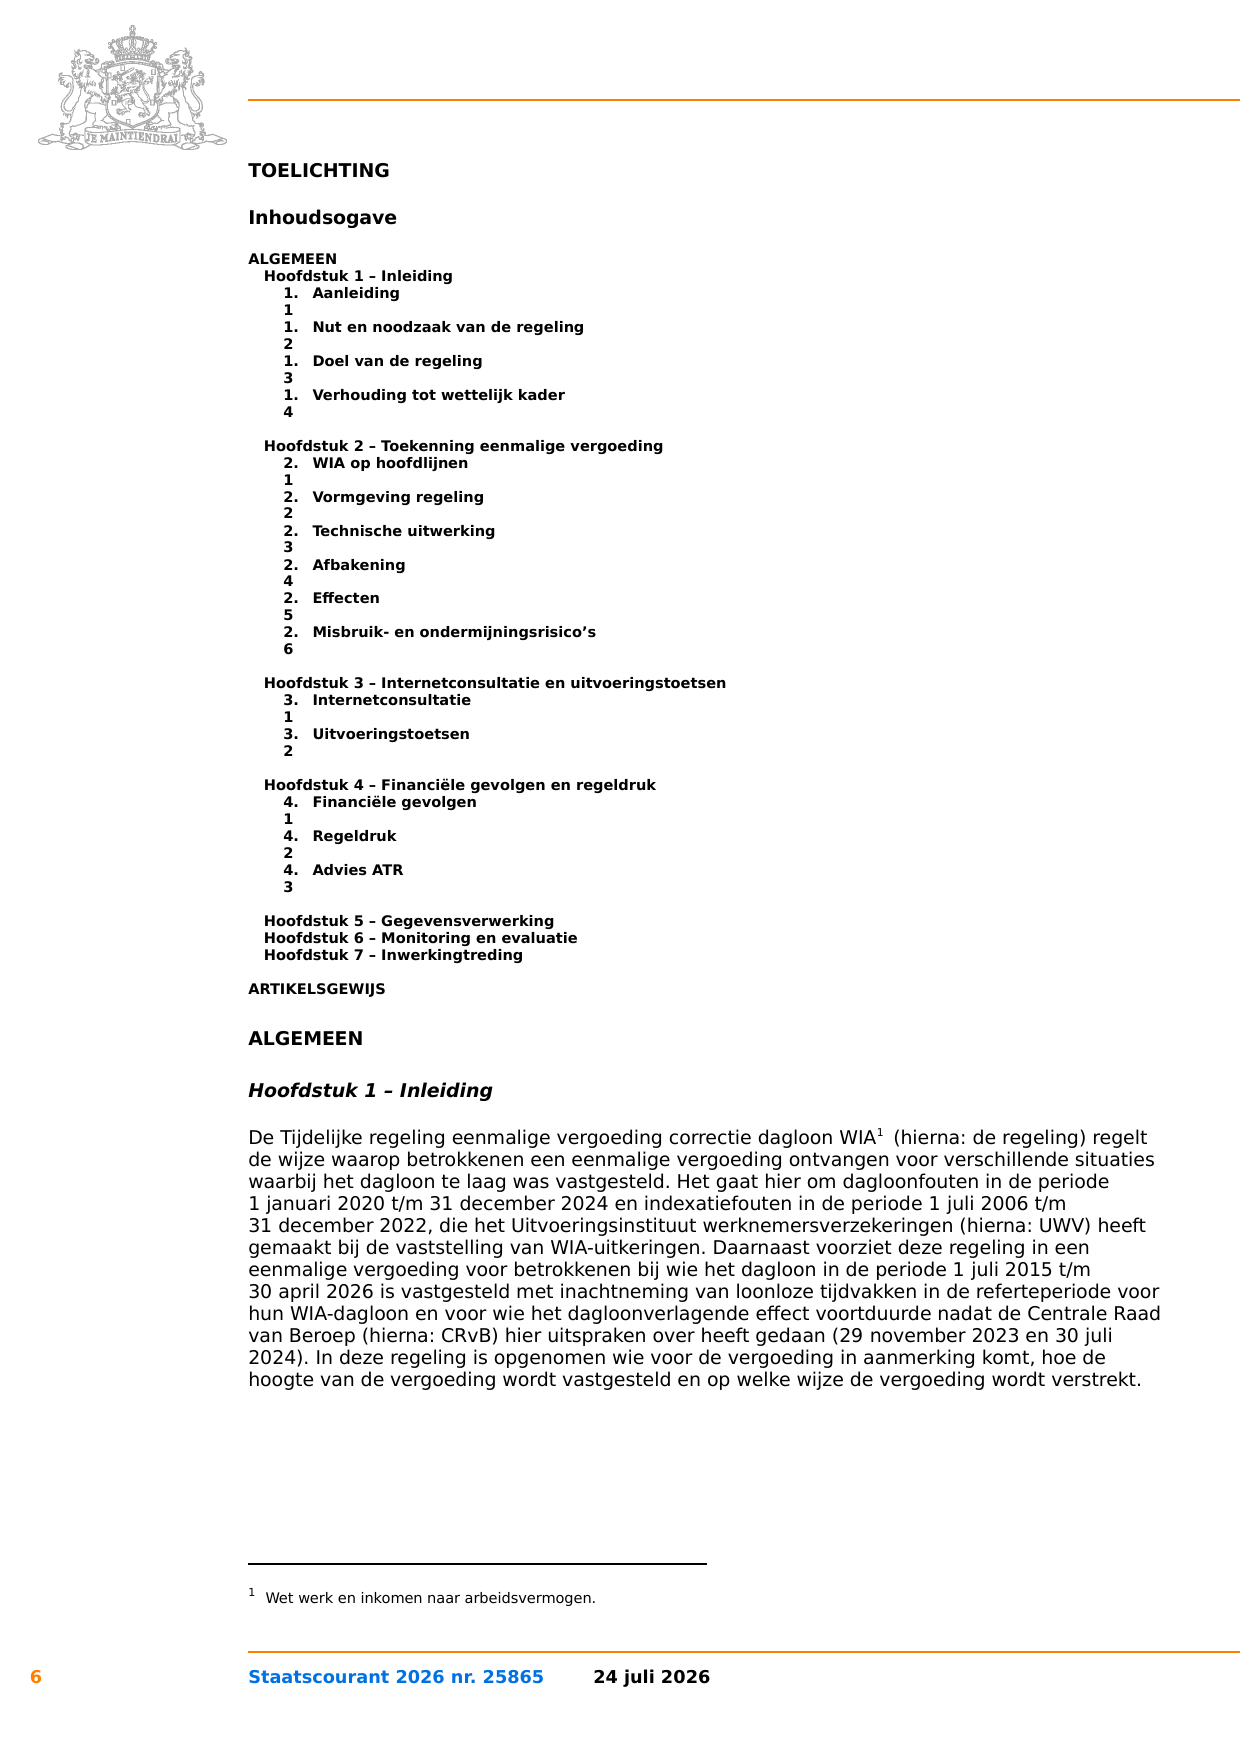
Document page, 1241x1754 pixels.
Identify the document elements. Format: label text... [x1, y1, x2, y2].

table_cell [258, 590, 277, 624]
table_cell [248, 624, 258, 658]
table_cell [258, 353, 277, 387]
table_cell [258, 692, 277, 726]
table_cell 1.4 [277, 387, 306, 421]
table_cell [248, 794, 258, 828]
table_cell Nut en noodzaak van de regeling [306, 319, 1163, 353]
table_cell [248, 658, 1163, 675]
picture [38, 25, 227, 150]
table_cell Verhouding tot wettelijk kader [306, 387, 1163, 421]
table_cell Hoofdstuk 7 – Inwerkingtreding [258, 947, 1163, 964]
table_cell [258, 319, 277, 353]
table_cell [258, 455, 277, 488]
table_cell Advies ATR [306, 862, 1163, 896]
subtitle ALGEMEEN [248, 1028, 1163, 1050]
table_cell Hoofdstuk 3 – Internetconsultatie en uitvoeringstoetsen [258, 675, 1163, 692]
table_cell Vormgeving regeling [306, 489, 1163, 522]
table_cell 2.3 [277, 523, 306, 556]
table_cell [248, 726, 258, 760]
table_cell [248, 964, 1163, 981]
table_header ALGEMEEN [248, 251, 1163, 268]
table_cell [248, 777, 258, 794]
table_cell Misbruik- en ondermijningsrisico’s [306, 624, 1163, 658]
table_cell 1.3 [277, 353, 306, 387]
subtitle Inhoudsogave [248, 207, 1163, 229]
table_cell [248, 438, 258, 454]
table_cell 2.4 [277, 556, 306, 590]
table_cell 1.1 [277, 285, 306, 319]
table_cell [258, 489, 277, 522]
table_cell [248, 523, 258, 556]
subtitle TOELICHTING [248, 160, 1163, 182]
table_cell [248, 760, 1163, 777]
table_cell [277, 896, 306, 913]
table_cell 4.2 [277, 828, 306, 862]
table_cell Hoofdstuk 6 – Monitoring en evaluatie [258, 930, 1163, 947]
table_cell 2.2 [277, 489, 306, 522]
table_cell [248, 285, 258, 319]
table_cell Hoofdstuk 4 – Financiële gevolgen en regeldruk [258, 777, 1163, 794]
table_cell 4.3 [277, 862, 306, 896]
table_cell [248, 421, 1163, 437]
table_cell Hoofdstuk 2 – Toekenning eenmalige vergoeding [258, 438, 1163, 454]
table_cell [248, 913, 258, 930]
table_cell [248, 353, 258, 387]
table_cell Technische uitwerking [306, 523, 1163, 556]
table_cell Hoofdstuk 1 – Inleiding [258, 268, 1163, 285]
table_cell Uitvoeringstoetsen [306, 726, 1163, 760]
table_cell 2.6 [277, 624, 306, 658]
table_cell [248, 930, 258, 947]
table_cell Aanleiding [306, 285, 1163, 319]
table_cell [248, 489, 258, 522]
table_cell [248, 268, 258, 285]
subtitle Hoofdstuk 1 – Inleiding [248, 1080, 1163, 1102]
table_cell [248, 692, 258, 726]
table_cell [248, 590, 258, 624]
table_cell [248, 319, 258, 353]
table_cell [258, 624, 277, 658]
table_cell Afbakening [306, 556, 1163, 590]
table_cell WIA op hoofdlijnen [306, 455, 1163, 488]
table_cell [258, 556, 277, 590]
table_cell [248, 387, 258, 421]
table_cell [248, 828, 258, 862]
table_cell [258, 387, 277, 421]
table_cell [248, 896, 258, 913]
table_cell [248, 556, 258, 590]
table_cell Hoofdstuk 5 – Gegevensverwerking [258, 913, 1163, 930]
table_cell Regeldruk [306, 828, 1163, 862]
table_cell 3.2 [277, 726, 306, 760]
table_cell 2.5 [277, 590, 306, 624]
text Wet werk en inkomen naar arbeidsvermogen. [248, 1586, 1163, 1608]
table_cell [258, 523, 277, 556]
table_cell [258, 896, 277, 913]
table_cell [248, 947, 258, 964]
table_cell 3.1 [277, 692, 306, 726]
table_cell [258, 726, 277, 760]
table_cell 1.2 [277, 319, 306, 353]
table_cell [248, 675, 258, 692]
table_cell [258, 828, 277, 862]
table_cell Financiële gevolgen [306, 794, 1163, 828]
table_cell [258, 862, 277, 896]
table_cell Internetconsultatie [306, 692, 1163, 726]
table_cell 2.1 [277, 455, 306, 488]
table_cell Doel van de regeling [306, 353, 1163, 387]
table_cell [248, 862, 258, 896]
table_cell 4.1 [277, 794, 306, 828]
table_cell [258, 285, 277, 319]
table_cell ARTIKELSGEWIJS [248, 981, 1163, 998]
table_cell [258, 794, 277, 828]
text De Tijdelijke regeling eenmalige vergoeding correctie dagloon WIA (hierna: de regeling) regelt de wijze waarop betrokkenen een eenmalige vergoeding ontvangen voor verschillende situaties waarbij het dagloon te laag was vastgesteld. Het gaat hier om dagloonfouten in de periode 1 januari 2020 t/m 31 december 2024 en indexatiefouten in de periode 1 juli 2006 t/m 31 december 2022, die het Uitvoeringsinstituut werknemersverzekeringen (hierna: UWV) heeft gemaakt bij de vaststelling van WIA-uitkeringen. Daarnaast voorziet deze regeling in een eenmalige vergoeding voor betrokkenen bij wie het dagloon in de periode 1 juli 2015 t/m 30 april 2026 is vastgesteld met inachtneming van loonloze tijdvakken in de referteperiode voor hun WIA-dagloon en voor wie het dagloonverlagende effect voortduurde nadat de Centrale Raad van Beroep (hierna: CRvB) hier uitspraken over heeft gedaan (29 november 2023 en 30 juli 2024). In deze regeling is opgenomen wie voor de vergoeding in aanmerking komt, hoe de hoogte van de vergoeding wordt vastgesteld en op welke wijze de vergoeding wordt verstrekt. [248, 1127, 1163, 1391]
table_cell [248, 455, 258, 488]
table_cell Effecten [306, 590, 1163, 624]
table_cell [306, 896, 1163, 913]
